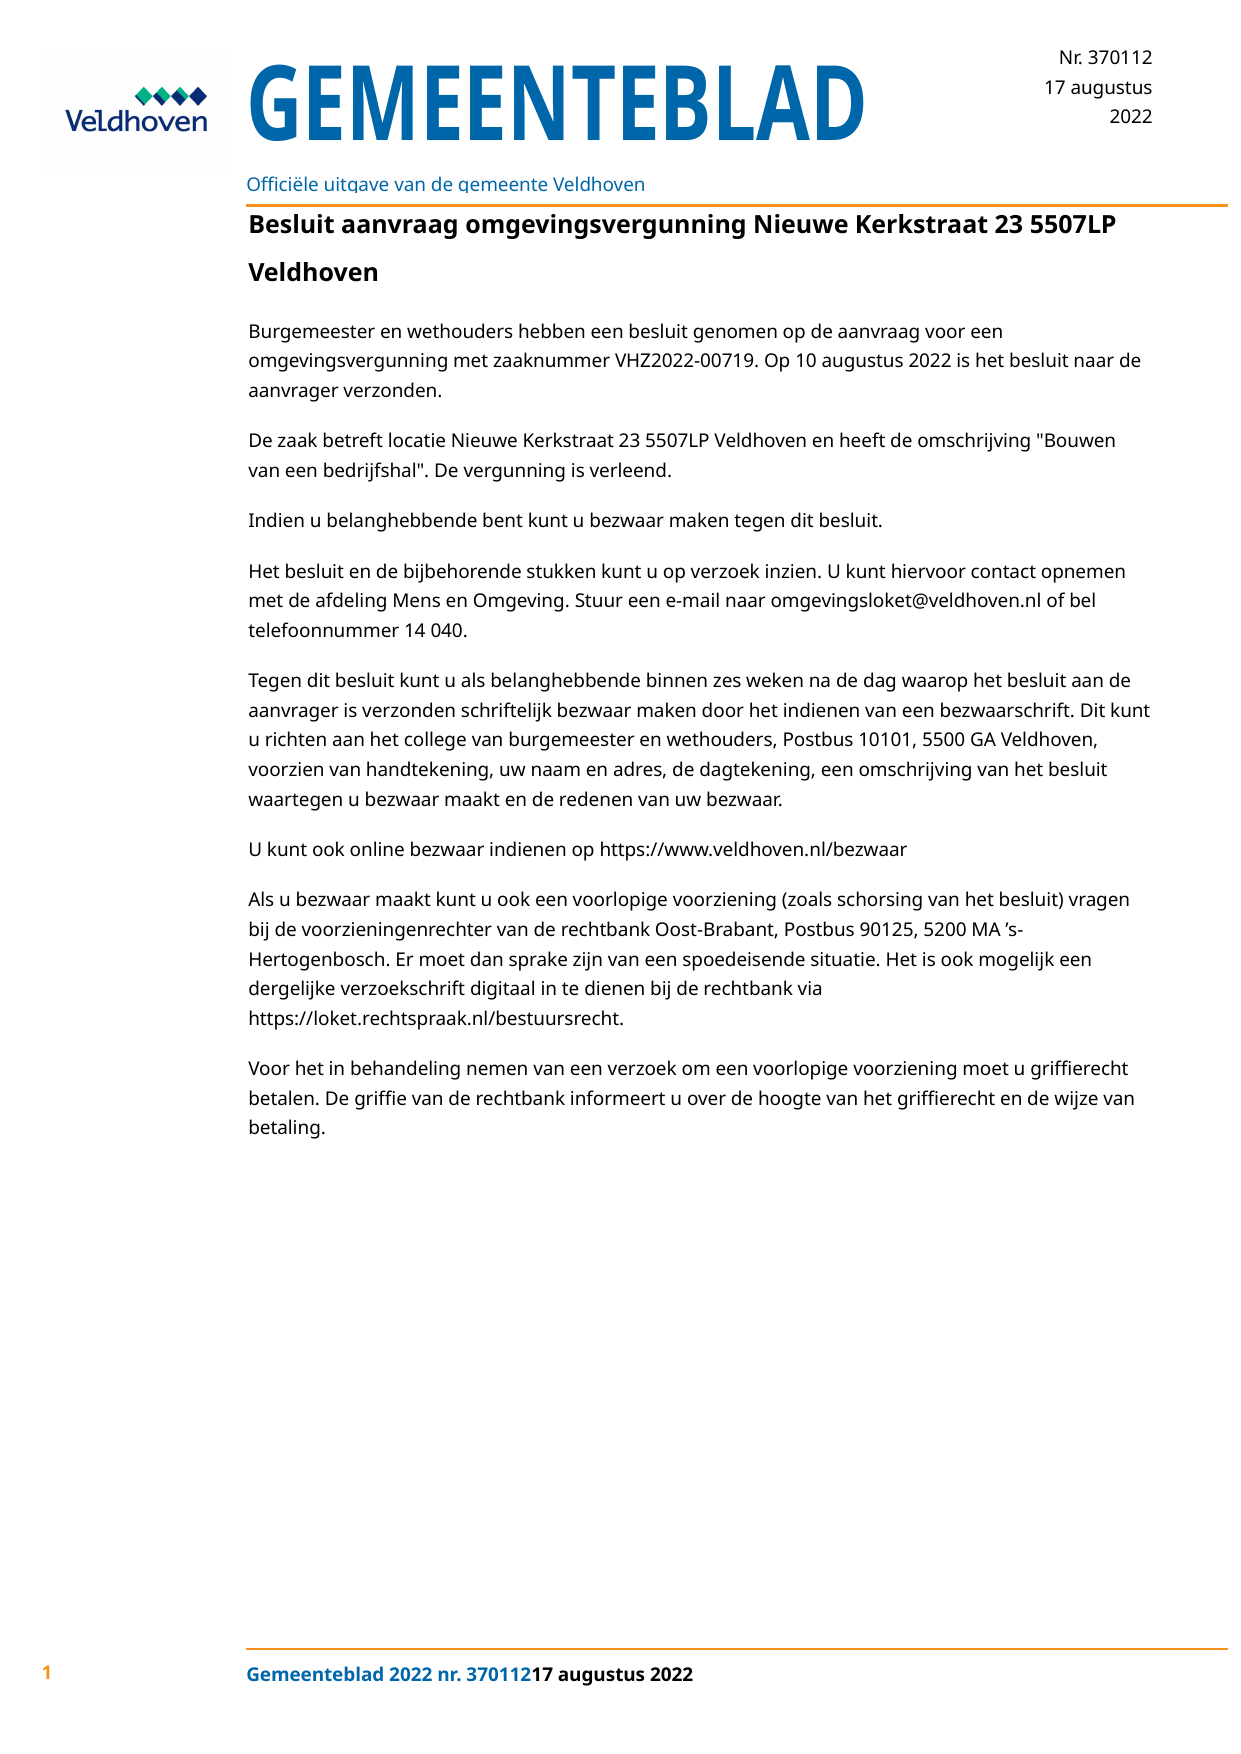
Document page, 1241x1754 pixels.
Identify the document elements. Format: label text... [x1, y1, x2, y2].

text Tegen dit besluit kunt u als belanghebbende binnen zes weken na de dag waarop het besluit aan de aanvrager is verzonden schriftelijk bezwaar maken door het indienen van een bezwaarschrift. Dit kunt u richten aan het college van burgemeester en wethouders, Postbus 10101, 5500 GA Veldhoven, voorzien van handtekening, uw naam en adres, de dagtekening, een omschrijving van het besluit waartegen u bezwaar maakt en de redenen van uw bezwaar. [248, 667, 1152, 812]
text Voor het in behandeling nemen van een verzoek om een voorlopige voorziening moet u griffierecht betalen. De griffie van de rechtbank informeert u over de hoogte van het griffierecht en de wijze van betaling. [248, 1055, 1152, 1140]
picture [41, 47, 231, 172]
text Indien u belanghebbende bent kunt u bezwaar maken tegen dit besluit. [248, 507, 1152, 533]
text Als u bezwaar maakt kunt u ook een voorlopige voorziening (zoals schorsing van het besluit) vragen bij de voorzieningenrechter van de rechtbank Oost-Brabant, Postbus 90125, 5200 MA ’s-Hertogenbosch. Er moet dan sprake zijn van een spoedeisende situatie. Het is ook mogelijk een dergelijke verzoekschrift digitaal in te dienen bij de rechtbank via https://loket.rechtspraak.nl/bestuursrecht. [248, 887, 1152, 1031]
text Besluit aanvraag omgevingsvergunning Nieuwe Kerkstraat 23 5507LP Veldhoven [248, 207, 1152, 288]
text De zaak betreft locatie Nieuwe Kerkstraat 23 5507LP Veldhoven en heeft de omschrijving "Bouwen van een bedrijfshal". De vergunning is verleend. [248, 427, 1152, 483]
text Het besluit en de bijbehorende stukken kunt u op verzoek inzien. U kunt hiervoor contact opnemen met de afdeling Mens en Omgeving. Stuur een e-mail naar omgevingsloket@veldhoven.nl of bel telefoonnummer 14 040. [248, 558, 1152, 643]
text Burgemeester en wethouders hebben een besluit genomen op de aanvraag voor een omgevingsvergunning met zaaknummer VHZ2022-00719. Op 10 augustus 2022 is het besluit naar de aanvrager verzonden. [248, 318, 1152, 403]
text U kunt ook online bezwaar indienen op https://www.veldhoven.nl/bezwaar [248, 836, 1152, 862]
